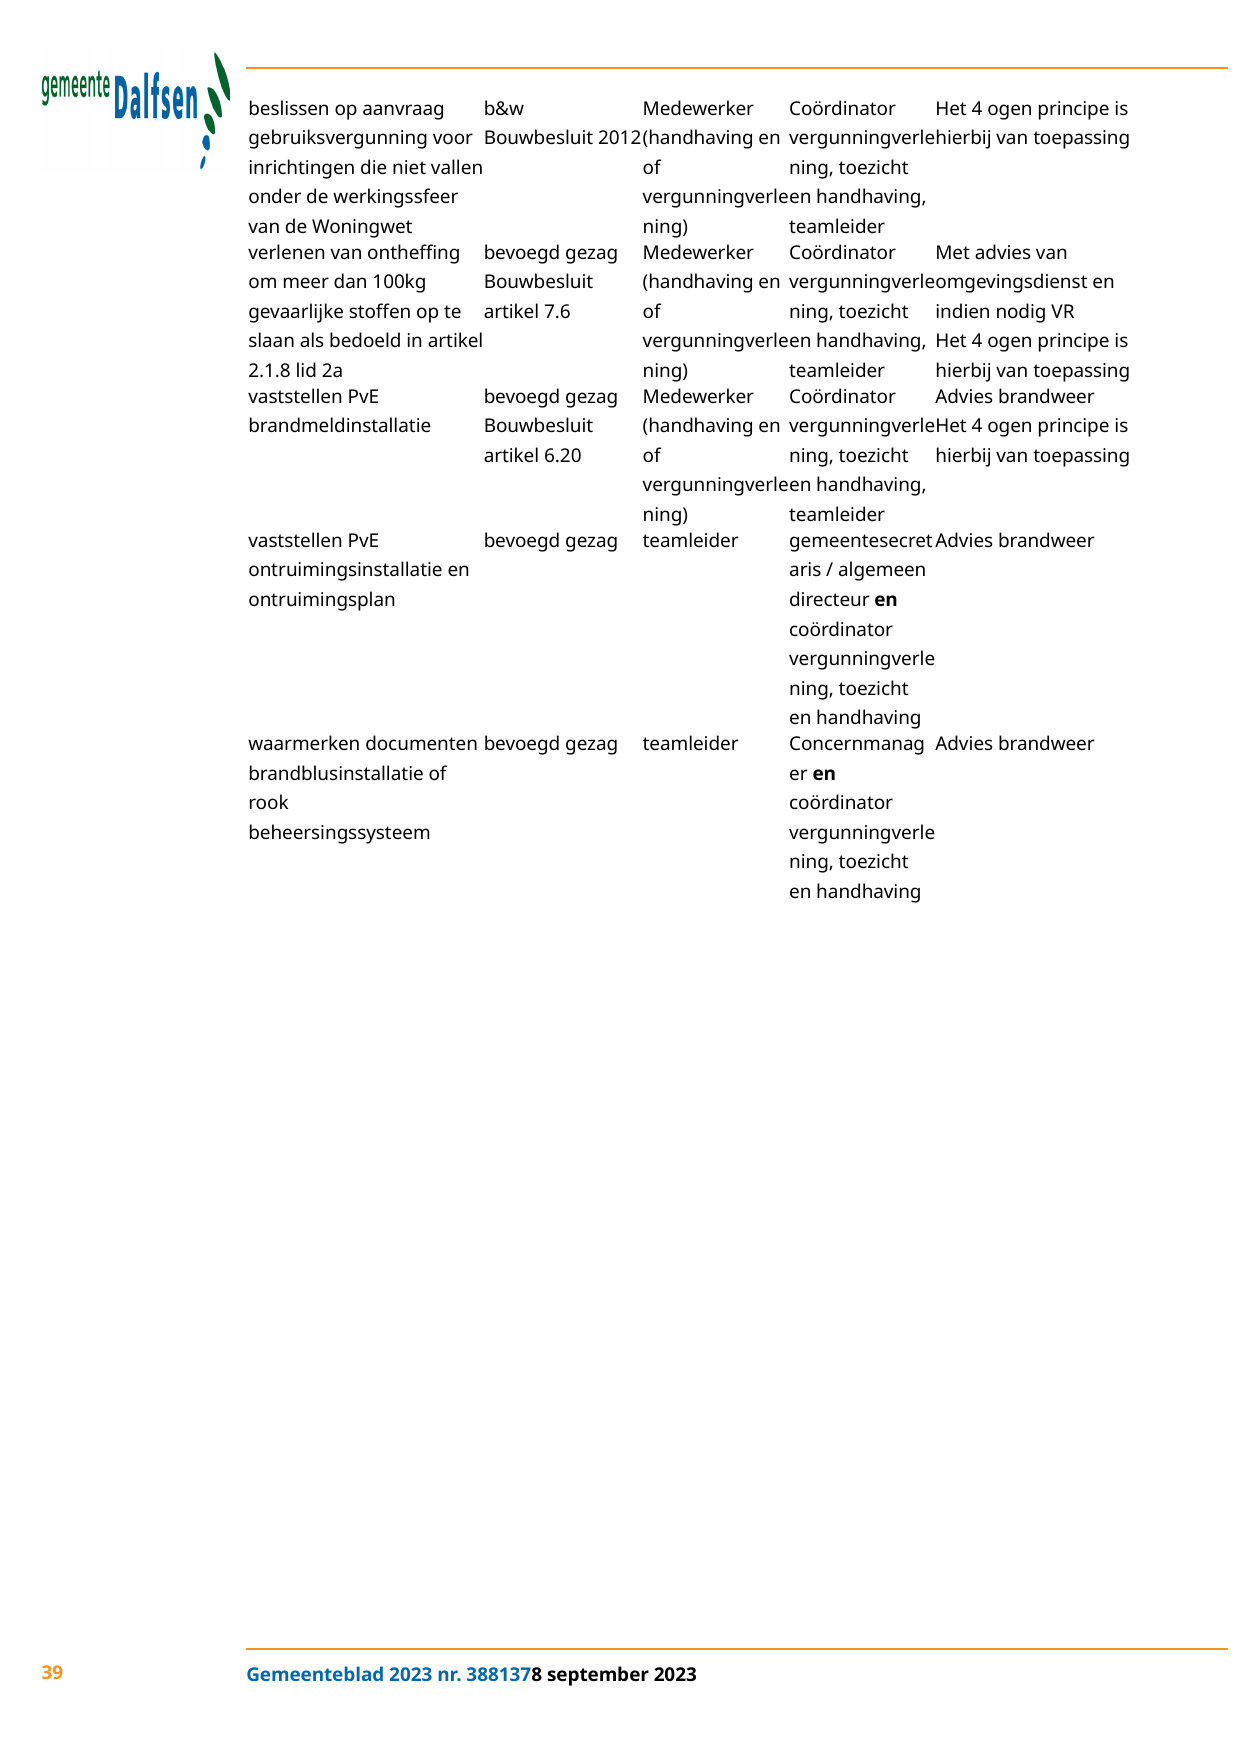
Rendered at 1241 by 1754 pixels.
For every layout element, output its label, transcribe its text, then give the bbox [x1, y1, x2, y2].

table_cell Advies brandweer Het 4 ogen principe is hierbij van toepassing [935, 383, 1152, 527]
table_cell waarmerken documenten brandblusinstallatie of rook beheersingssysteem [248, 730, 483, 904]
table_cell Coördinator vergunningverlening, toezicht en handhaving, teamleider [789, 383, 935, 527]
table_cell teamleider [643, 527, 789, 730]
table_cell bevoegd gezag [484, 730, 642, 904]
table_cell b&w Bouwbesluit 2012 [484, 95, 642, 239]
table_cell teamleider [643, 730, 789, 904]
table_cell Advies brandweer [935, 527, 1152, 730]
table_cell vaststellen PvE brandmeldinstallatie [248, 383, 483, 527]
table_cell beslissen op aanvraag gebruiksvergunning voor inrichtingen die niet vallen onder de werkingssfeer van de Woningwet [248, 95, 483, 239]
table_cell vaststellen PvE ontruimingsinstallatie en ontruimingsplan [248, 527, 483, 730]
table_cell Met advies van omgevingsdienst en indien nodig VR Het 4 ogen principe is hierbij van toepassing [935, 239, 1152, 383]
table_cell gemeentesecretaris / algemeen directeur en coördinator vergunningverlening, toezicht en handhaving [789, 527, 935, 730]
table_cell Coördinator vergunningverlening, toezicht en handhaving, teamleider [789, 95, 935, 239]
table_cell bevoegd gezag [484, 527, 642, 730]
table_cell bevoegd gezag Bouwbesluit artikel 6.20 [484, 383, 642, 527]
table_cell Medewerker (handhaving en of vergunningverlening) [643, 239, 789, 383]
table_cell Advies brandweer [935, 730, 1152, 904]
table_cell Coördinator vergunningverlening, toezicht en handhaving, teamleider [789, 239, 935, 383]
picture [41, 47, 231, 172]
table_cell Concernmanager en coördinator vergunningverlening, toezicht en handhaving [789, 730, 935, 904]
table_cell bevoegd gezag Bouwbesluit artikel 7.6 [484, 239, 642, 383]
table_cell Het 4 ogen principe is hierbij van toepassing [935, 95, 1152, 239]
table_cell verlenen van ontheffing om meer dan 100kg gevaarlijke stoffen op te slaan als bedoeld in artikel 2.1.8 lid 2a [248, 239, 483, 383]
table_cell Medewerker (handhaving en of vergunningverlening) [643, 95, 789, 239]
table_cell Medewerker (handhaving en of vergunningverlening) [643, 383, 789, 527]
